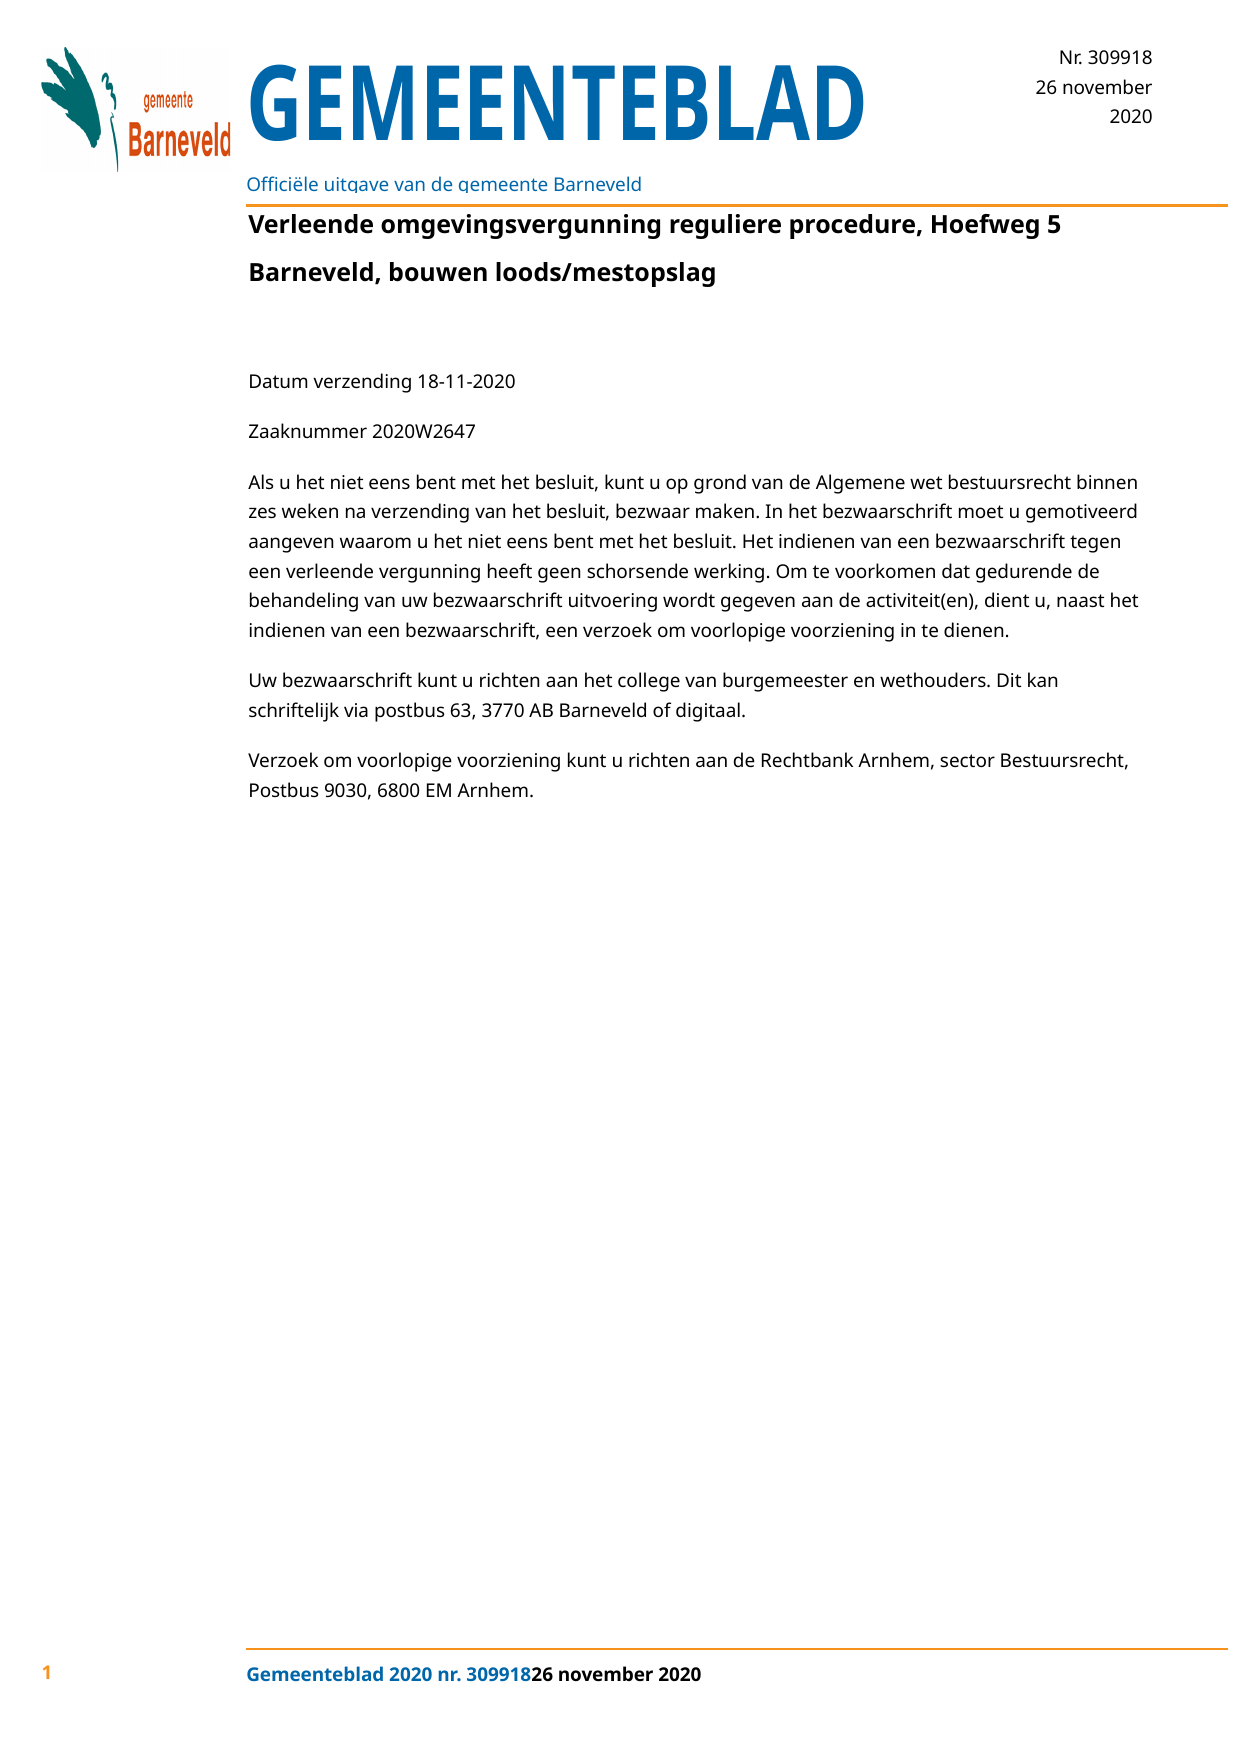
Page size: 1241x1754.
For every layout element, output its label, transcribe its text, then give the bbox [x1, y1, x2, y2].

picture [41, 47, 231, 172]
text Uw bezwaarschrift kunt u richten aan het college van burgemeester en wethouders. Dit kan schriftelijk via postbus 63, 3770 AB Barneveld of digitaal. [248, 667, 1152, 723]
text Verzoek om voorlopige voorziening kunt u richten aan de Rechtbank Arnhem, sector Bestuursrecht, Postbus 9030, 6800 EM Arnhem. [248, 747, 1152, 803]
text Als u het niet eens bent met het besluit, kunt u op grond van de Algemene wet bestuursrecht binnen zes weken na verzending van het besluit, bezwaar maken. In het bezwaarschrift moet u gemotiveerd aangeven waarom u het niet eens bent met het besluit. Het indienen van een bezwaarschrift tegen een verleende vergunning heeft geen schorsende werking. Om te voorkomen dat gedurende de behandeling van uw bezwaarschrift uitvoering wordt gegeven aan de activiteit(en), dient u, naast het indienen van een bezwaarschrift, een verzoek om voorlopige voorziening in te dienen. [248, 469, 1152, 643]
text Verleende omgevingsvergunning reguliere procedure, Hoefweg 5 Barneveld, bouwen loods/mestopslag [248, 207, 1152, 288]
text Zaaknummer 2020W2647 [248, 419, 1152, 444]
text Datum verzending 18-11-2020 [248, 368, 1152, 394]
